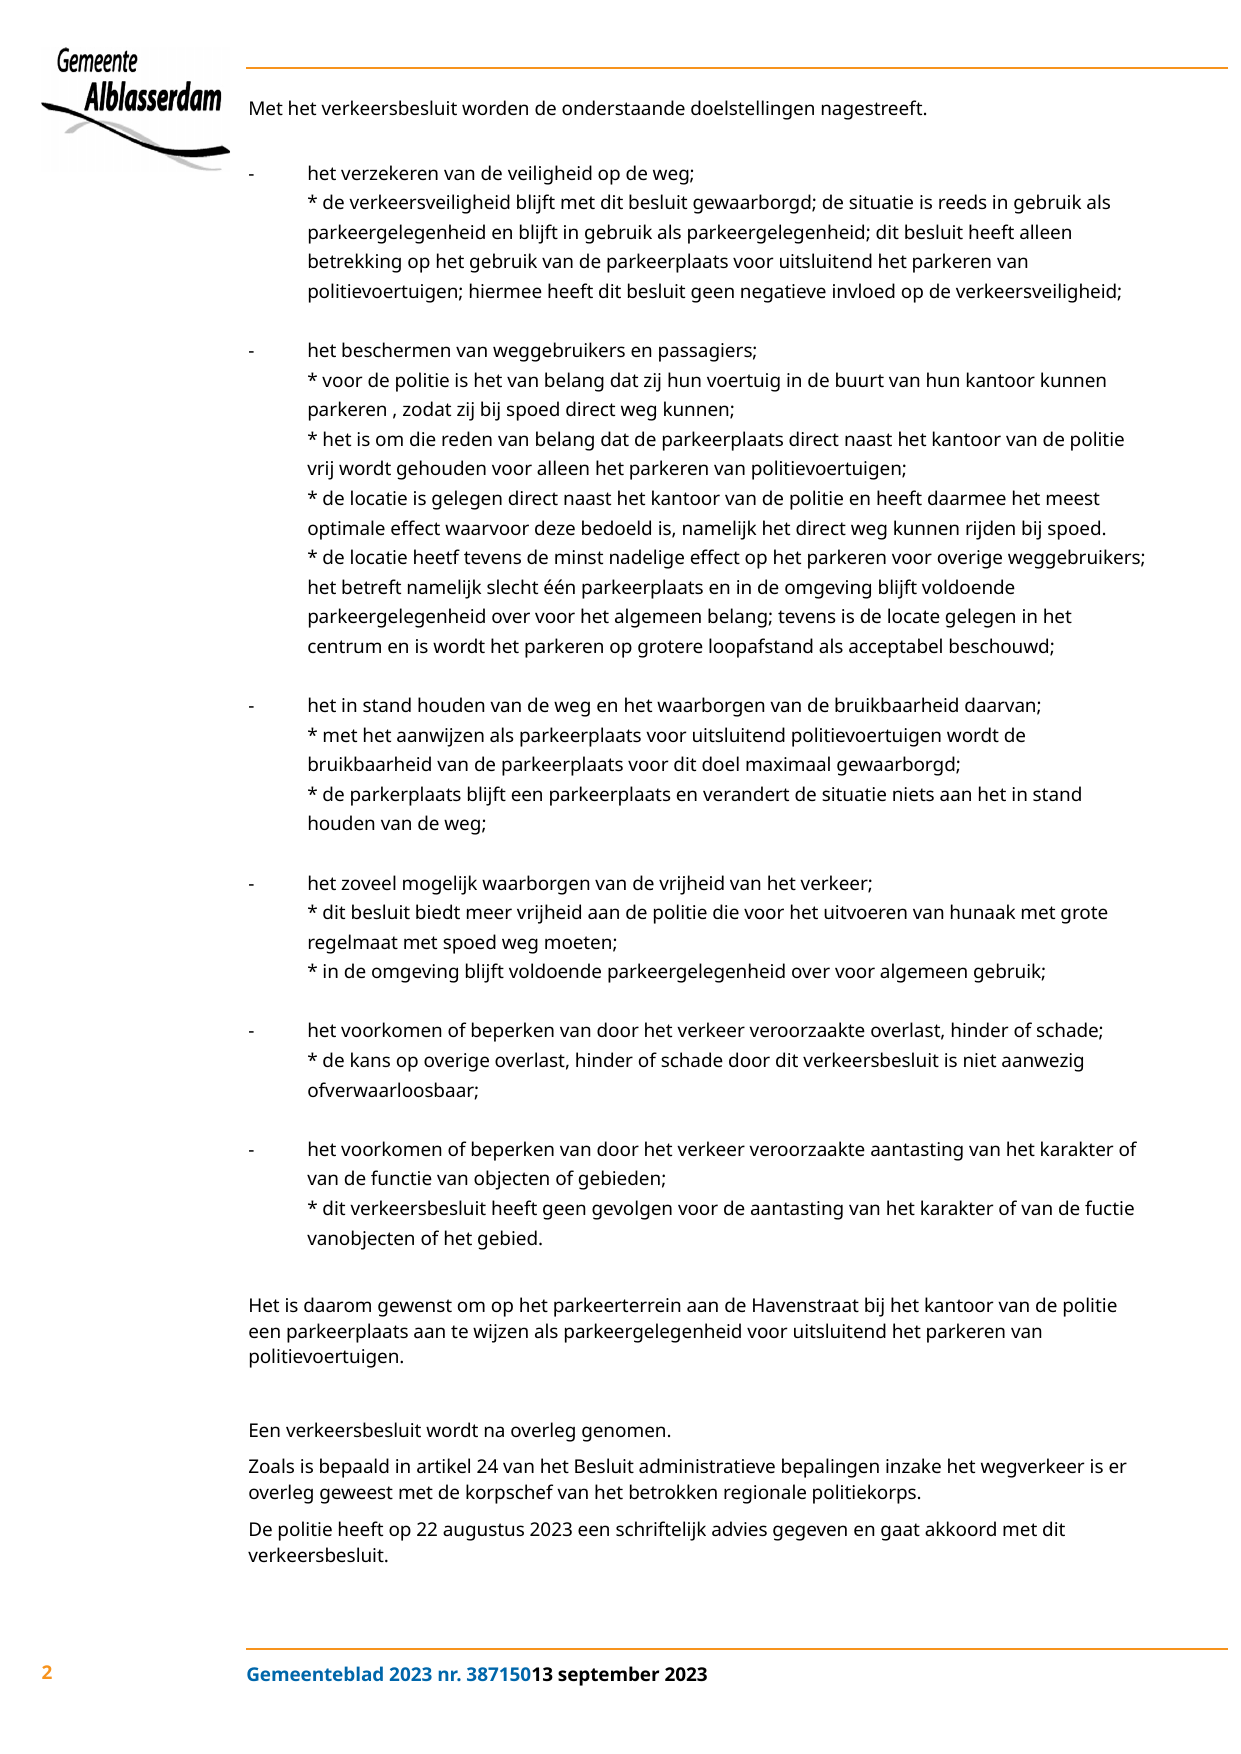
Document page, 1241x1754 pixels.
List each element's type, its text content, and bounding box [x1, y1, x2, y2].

list het in stand houden van de weg en het waarborgen van de bruikbaarheid daarvan; [248, 692, 1152, 718]
list het zoveel mogelijk waarborgen van de vrijheid van het verkeer; [248, 870, 1152, 896]
list het beschermen van weggebruikers en passagiers; [248, 337, 1152, 363]
list het voorkomen of beperken van door het verkeer veroorzaakte overlast, hinder of schade; [248, 1018, 1152, 1043]
text Zoals is bepaald in artikel 24 van het Besluit administratieve bepalingen inzake het wegverkeer is er overleg geweest met de korpschef van het betrokken regionale politiekorps. [248, 1454, 1152, 1505]
list * de locatie heetf tevens de minst nadelige effect op het parkeren voor overige weggebruikers; het betreft namelijk slecht één parkeerplaats en in de omgeving blijft voldoende parkeergelegenheid over voor het algemeen belang; tevens is de locate gelegen in het centrum en is wordt het parkeren op grotere loopafstand als acceptabel beschouwd; [248, 544, 1152, 659]
list * in de omgeving blijft voldoende parkeergelegenheid over voor algemeen gebruik; [248, 958, 1152, 984]
text Een verkeersbesluit wordt na overleg genomen. [248, 1417, 1152, 1443]
list * de locatie is gelegen direct naast het kantoor van de politie en heeft daarmee het meest optimale effect waarvoor deze bedoeld is, namelijk het direct weg kunnen rijden bij spoed. [248, 485, 1152, 541]
list * het is om die reden van belang dat de parkeerplaats direct naast het kantoor van de politie vrij wordt gehouden voor alleen het parkeren van politievoertuigen; [248, 426, 1152, 481]
list * voor de politie is het van belang dat zij hun voertuig in de buurt van hun kantoor kunnen parkeren , zodat zij bij spoed direct weg kunnen; [248, 367, 1152, 422]
list * de kans op overige overlast, hinder of schade door dit verkeersbesluit is niet aanwezig ofverwaarloosbaar; [248, 1047, 1152, 1103]
list * dit verkeersbesluit heeft geen gevolgen voor de aantasting van het karakter of van de fuctie vanobjecten of het gebied. [248, 1195, 1152, 1251]
list het verzekeren van de veiligheid op de weg; [248, 160, 1152, 186]
list * de verkeersveiligheid blijft met dit besluit gewaarborgd; de situatie is reeds in gebruik als parkeergelegenheid en blijft in gebruik als parkeergelegenheid; dit besluit heeft alleen betrekking op het gebruik van de parkeerplaats voor uitsluitend het parkeren van politievoertuigen; hiermee heeft dit besluit geen negatieve invloed op de verkeersveiligheid; [248, 189, 1152, 304]
list het voorkomen of beperken van door het verkeer veroorzaakte aantasting van het karakter of van de functie van objecten of gebieden; [248, 1136, 1152, 1191]
text Met het verkeersbesluit worden de onderstaande doelstellingen nagestreeft. [248, 95, 1152, 121]
text De politie heeft op 22 augustus 2023 een schriftelijk advies gegeven en gaat akkoord met dit verkeersbesluit. [248, 1516, 1152, 1568]
picture [41, 47, 231, 172]
list * met het aanwijzen als parkeerplaats voor uitsluitend politievoertuigen wordt de bruikbaarheid van de parkeerplaats voor dit doel maximaal gewaarborgd; [248, 722, 1152, 777]
list * de parkerplaats blijft een parkeerplaats en verandert de situatie niets aan het in stand houden van de weg; [248, 781, 1152, 836]
text Het is daarom gewenst om op het parkeerterrein aan de Havenstraat bij het kantoor van de politie een parkeerplaats aan te wijzen als parkeergelegenheid voor uitsluitend het parkeren van politievoertuigen. [248, 1292, 1152, 1369]
list * dit besluit biedt meer vrijheid aan de politie die voor het uitvoeren van hunaak met grote regelmaat met spoed weg moeten; [248, 899, 1152, 955]
